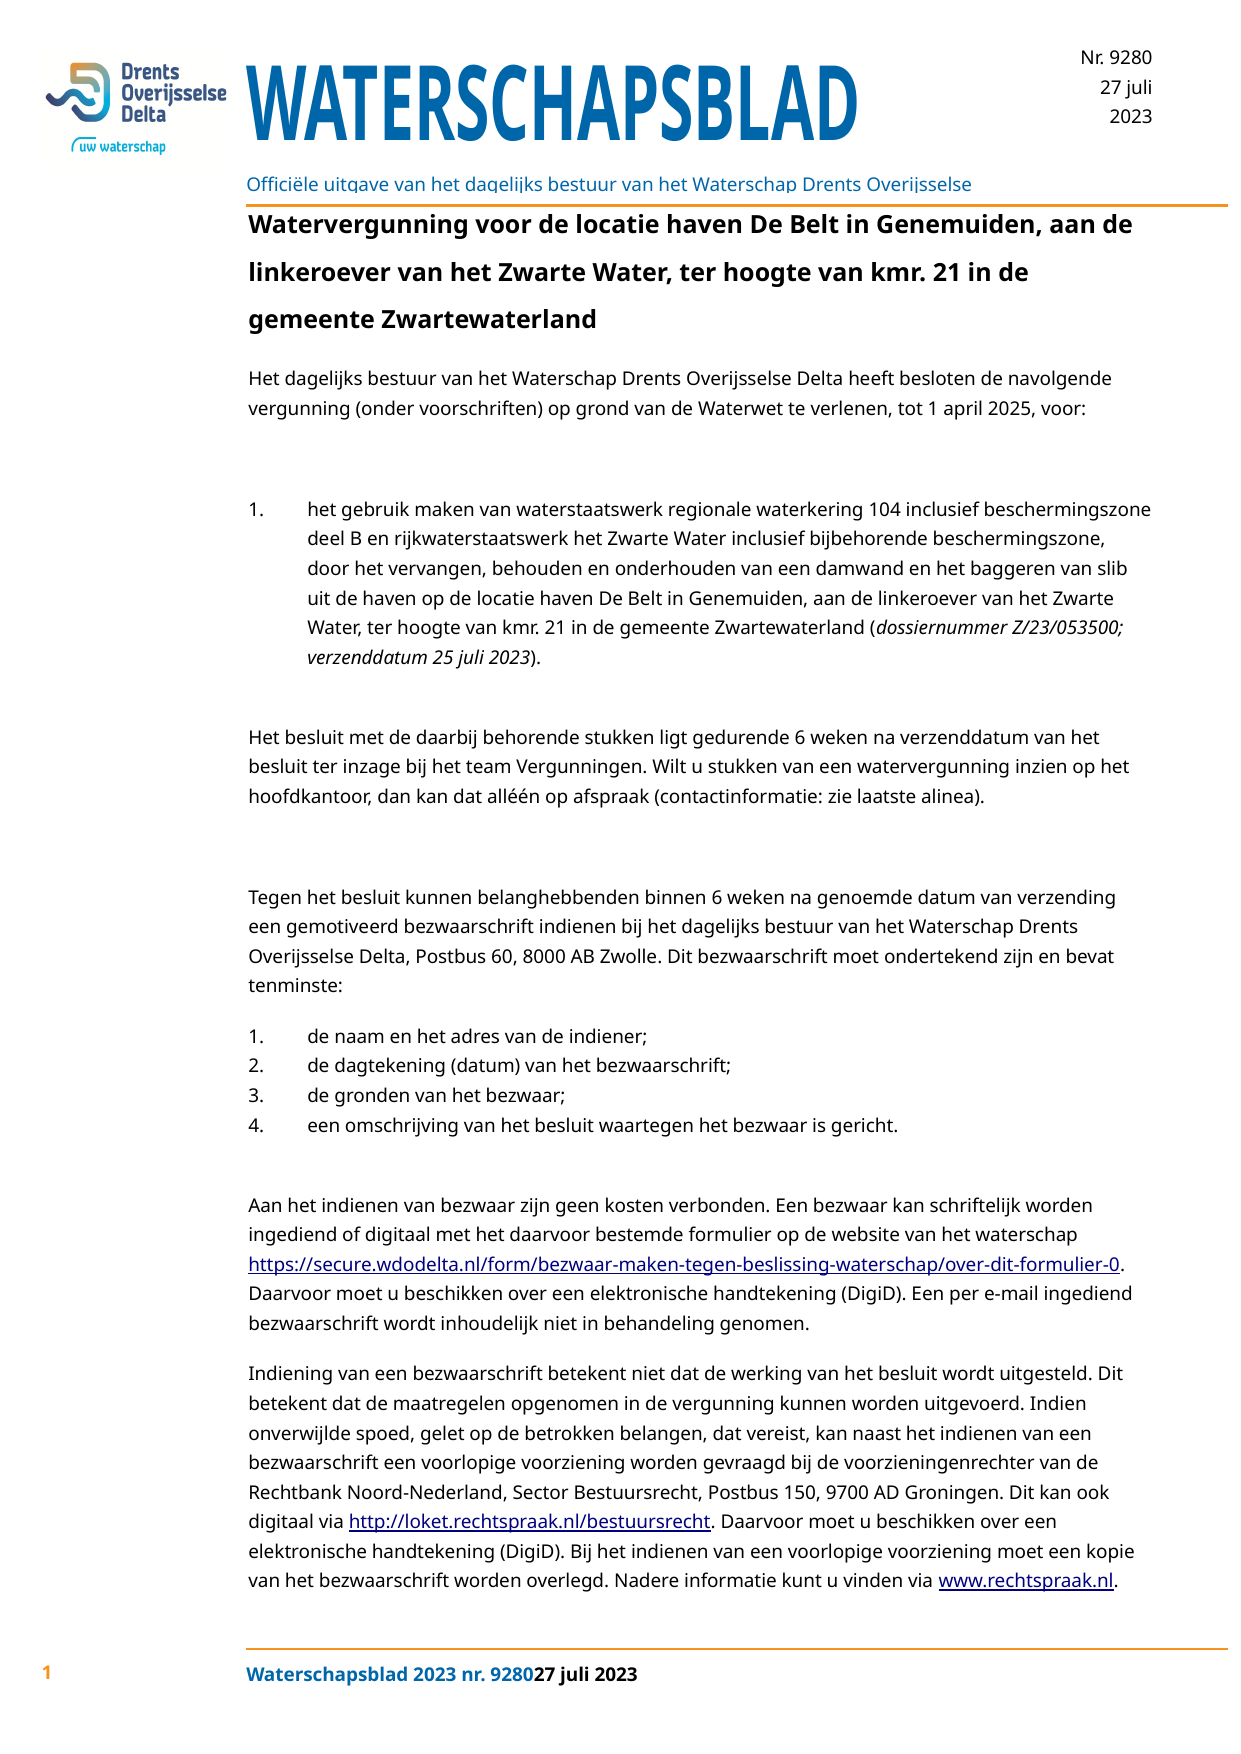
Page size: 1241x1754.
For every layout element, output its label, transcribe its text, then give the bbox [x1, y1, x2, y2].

text Aan het indienen van bezwaar zijn geen kosten verbonden. Een bezwaar kan schriftelijk worden ingediend of digitaal met het daarvoor bestemde formulier op de website van het waterschap https://secure.wdodelta.nl/form/bezwaar-maken-tegen-beslissing-waterschap/over-dit-formulier-0. Daarvoor moet u beschikken over een elektronische handtekening (DigiD). Een per e-mail ingediend bezwaarschrift wordt inhoudelijk niet in behandeling genomen. [248, 1192, 1152, 1336]
text Tegen het besluit kunnen belanghebbenden binnen 6 weken na genoemde datum van verzending een gemotiveerd bezwaarschrift indienen bij het dagelijks bestuur van het Waterschap Drents Overijsselse Delta, Postbus 60, 8000 AB Zwolle. Dit bezwaarschrift moet ondertekend zijn en bevat tenminste: [248, 884, 1152, 998]
text Watervergunning voor de locatie haven De Belt in Genemuiden, aan de linkeroever van het Zwarte Water, ter hoogte van kmr. 21 in de gemeente Zwartewaterland [248, 207, 1152, 336]
list de naam en het adres van de indiener; [248, 1023, 1152, 1049]
list een omschrijving van het besluit waartegen het bezwaar is gericht. [248, 1112, 1152, 1137]
text Indiening van een bezwaarschrift betekent niet dat de werking van het besluit wordt uitgesteld. Dit betekent dat de maatregelen opgenomen in de vergunning kunnen worden uitgevoerd. Indien onverwijlde spoed, gelet op de betrokken belangen, dat vereist, kan naast het indienen van een bezwaarschrift een voorlopige voorziening worden gevraagd bij de voorzieningenrechter van de Rechtbank Noord-Nederland, Sector Bestuursrecht, Postbus 150, 9700 AD Groningen. Dit kan ook digitaal via http://loket.rechtspraak.nl/bestuursrecht. Daarvoor moet u beschikken over een elektronische handtekening (DigiD). Bij het indienen van een voorlopige voorziening moet een kopie van het bezwaarschrift worden overlegd. Nadere informatie kunt u vinden via www.rechtspraak.nl. [248, 1361, 1152, 1593]
picture [41, 47, 231, 172]
list de gronden van het bezwaar; [248, 1082, 1152, 1108]
list de dagtekening (datum) van het bezwaarschrift; [248, 1053, 1152, 1078]
text Het dagelijks bestuur van het Waterschap Drents Overijsselse Delta heeft besloten de navolgende vergunning (onder voorschriften) op grond van de Waterwet te verlenen, tot 1 april 2025, voor: [248, 366, 1152, 421]
text Het besluit met de daarbij behorende stukken ligt gedurende 6 weken na verzenddatum van het besluit ter inzage bij het team Vergunningen. Wilt u stukken van een watervergunning inzien op het hoofdkantoor, dan kan dat alléén op afspraak (contactinformatie: zie laatste alinea). [248, 724, 1152, 809]
list het gebruik maken van waterstaatswerk regionale waterkering 104 inclusief beschermingszone deel B en rijkwaterstaatswerk het Zwarte Water inclusief bijbehorende beschermingszone, door het vervangen, behouden en onderhouden van een damwand en het baggeren van slib uit de haven op de locatie haven De Belt in Genemuiden, aan de linkeroever van het Zwarte Water, ter hoogte van kmr. 21 in de gemeente Zwartewaterland (dossiernummer Z/23/053500; verzenddatum 25 juli 2023). [248, 496, 1152, 669]
